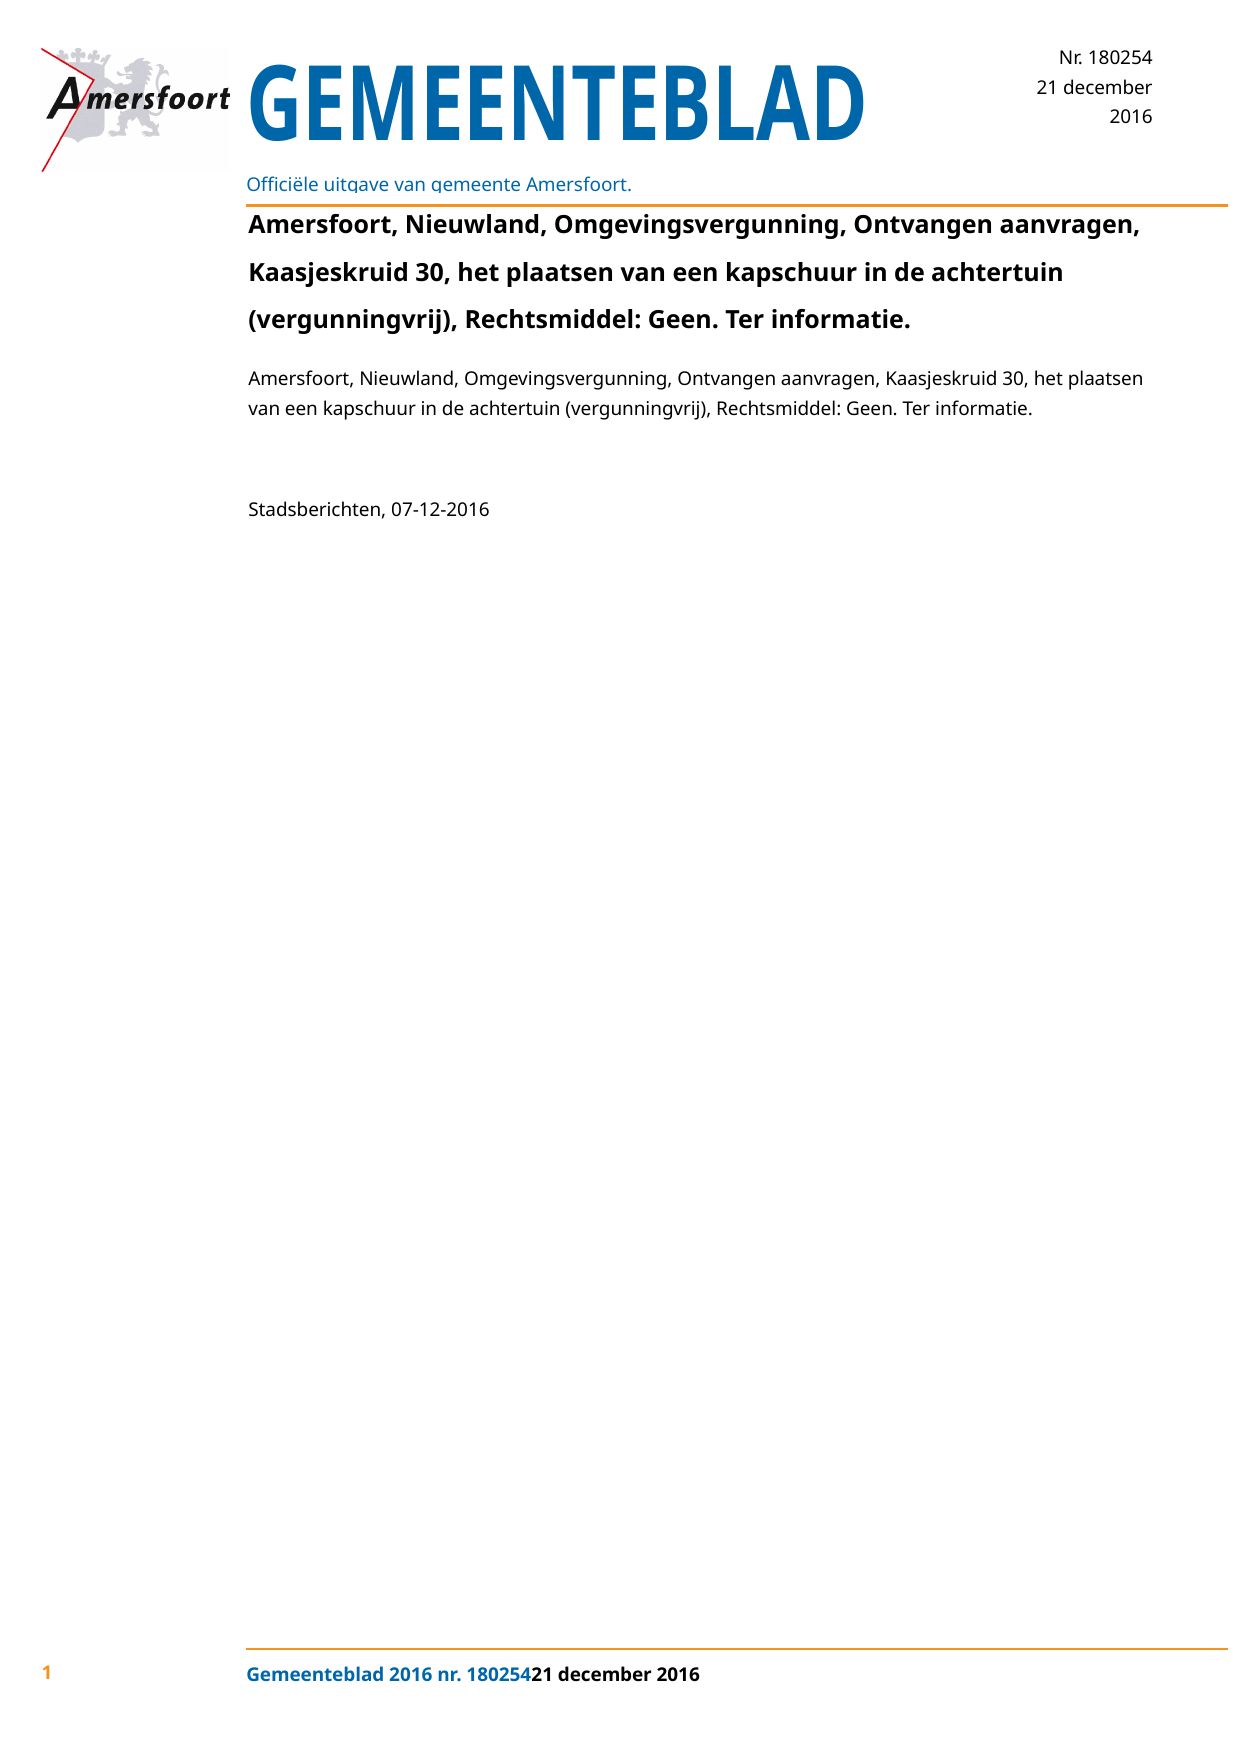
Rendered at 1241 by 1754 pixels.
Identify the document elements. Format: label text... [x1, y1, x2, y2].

text Amersfoort, Nieuwland, Omgevingsvergunning, Ontvangen aanvragen, Kaasjeskruid 30, het plaatsen van een kapschuur in de achtertuin (vergunningvrij), Rechtsmiddel: Geen. Ter informatie. [248, 366, 1152, 421]
text Stadsberichten, 07-12-2016 [248, 496, 1152, 522]
picture [41, 47, 231, 172]
text Amersfoort, Nieuwland, Omgevingsvergunning, Ontvangen aanvragen, Kaasjeskruid 30, het plaatsen van een kapschuur in de achtertuin (vergunningvrij), Rechtsmiddel: Geen. Ter informatie. [248, 207, 1152, 336]
